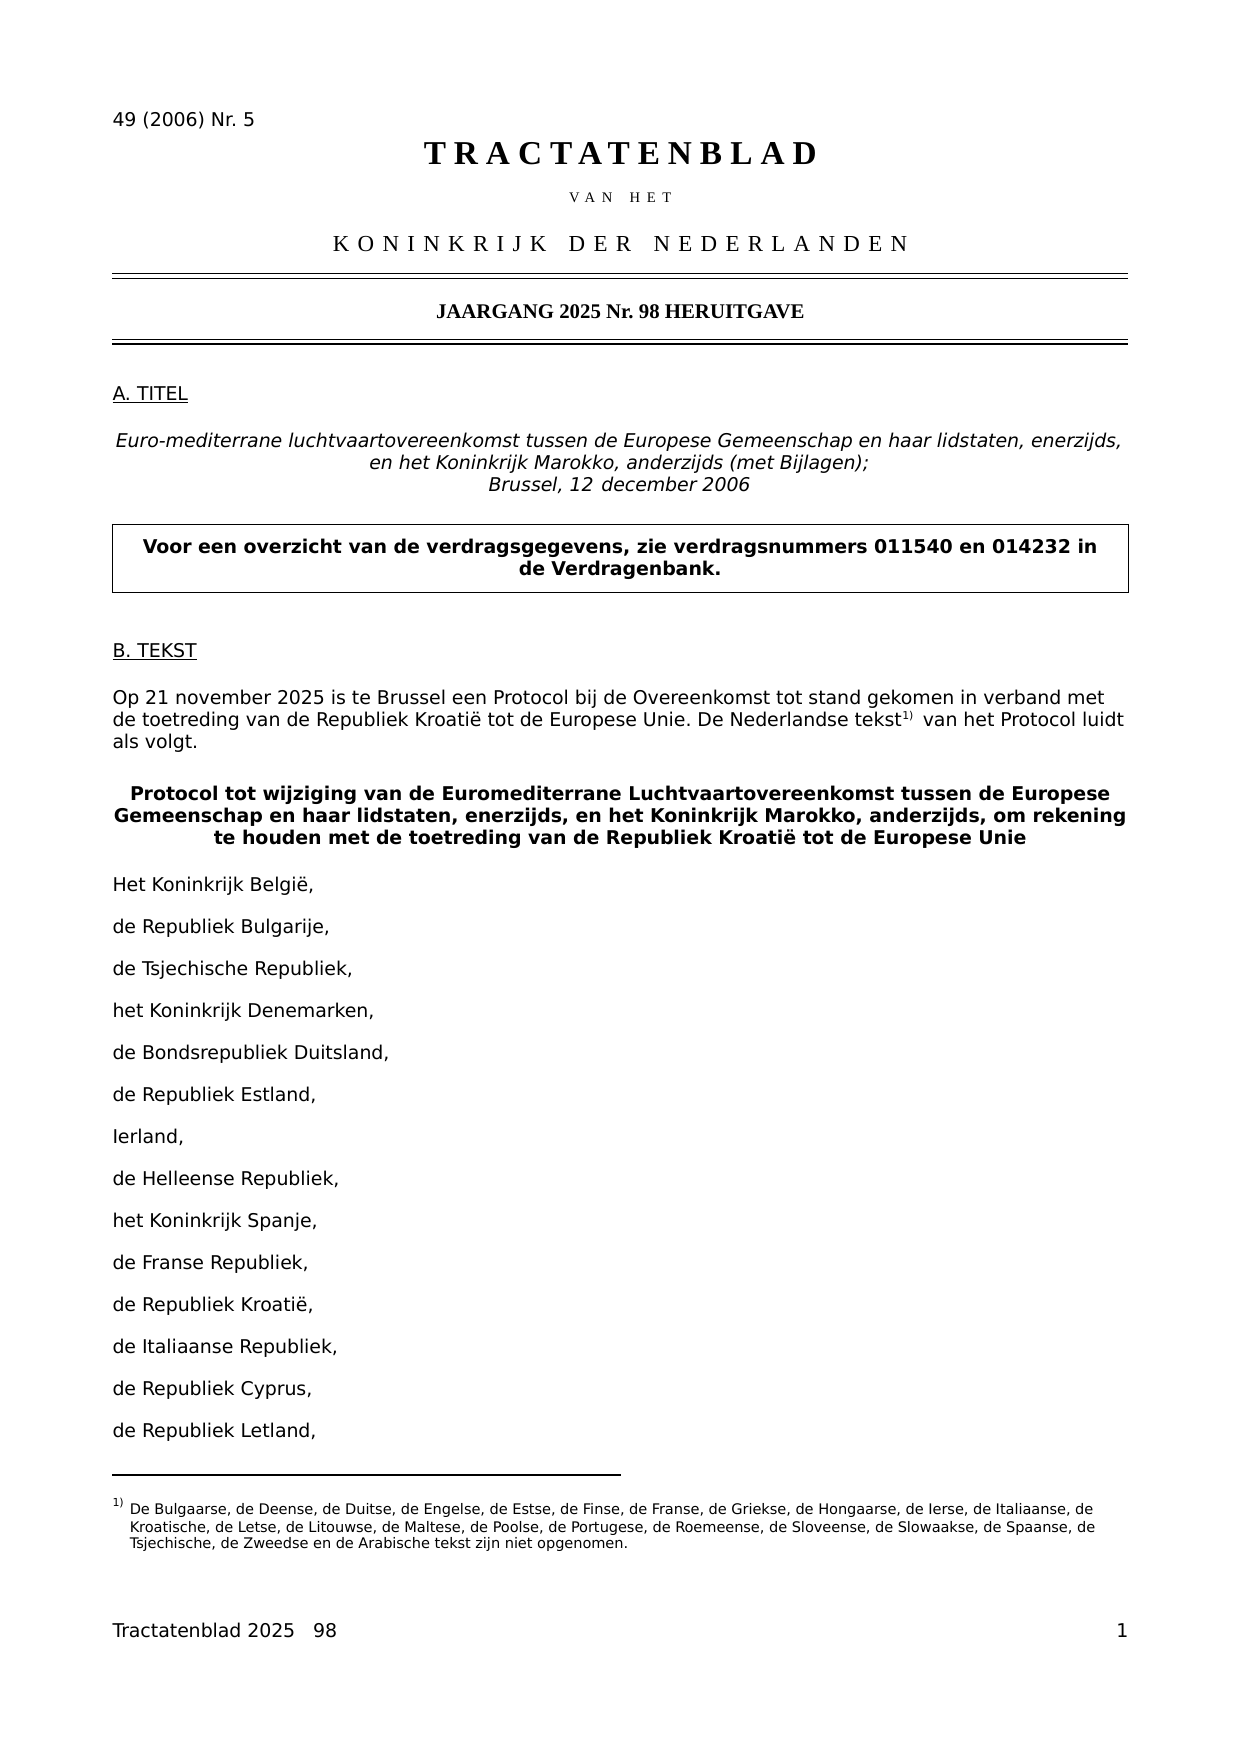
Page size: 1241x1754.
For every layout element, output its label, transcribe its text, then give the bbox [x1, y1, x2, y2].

text Brussel, 12 december 2006 [112, 474, 1128, 496]
text de Republiek Estland, [112, 1084, 1128, 1106]
text Het Koninkrijk België, [112, 874, 1128, 896]
text JAARGANG 2025 Nr. 98 HERUITGAVE [112, 299, 1128, 323]
text de Italiaanse Republiek, [112, 1336, 1128, 1358]
text Op 21 november 2025 is te Brussel een Protocol bij de Overeenkomst tot stand gekomen in verband met de toetreding van de Republiek Kroatië tot de Europese Unie. De Nederlandse tekst van het Protocol luidt als volgt. [112, 687, 1128, 753]
text TRACTATENBLAD [112, 133, 1128, 172]
text Euro-mediterrane luchtvaartovereenkomst tussen de Europese Gemeenschap en haar lidstaten, enerzijds, en het Koninkrijk Marokko, anderzijds (met Bijlagen); [112, 430, 1128, 474]
text de Franse Republiek, [112, 1252, 1128, 1274]
text het Koninkrijk Denemarken, [112, 1000, 1128, 1022]
text de Republiek Kroatië, [112, 1294, 1128, 1316]
text de Helleense Republiek, [112, 1168, 1128, 1190]
text KONINKRIJK DER NEDERLANDEN [112, 229, 1128, 256]
text de Republiek Letland, [112, 1420, 1128, 1442]
text de Tsjechische Republiek, [112, 958, 1128, 980]
text 49 (2006) Nr. 5 [112, 109, 1128, 131]
text de Bondsrepubliek Duitsland, [112, 1042, 1128, 1064]
text VAN HET [112, 189, 1128, 206]
text het Koninkrijk Spanje, [112, 1210, 1128, 1232]
subtitle Protocol tot wijziging van de Euromediterrane Luchtvaartovereenkomst tussen de Europese Gemeenschap en haar lidstaten, enerzijds, en het Koninkrijk Marokko, anderzijds, om rekening te houden met de toetreding van de Republiek Kroatië tot de Europese Unie [112, 783, 1128, 849]
text de Republiek Cyprus, [112, 1378, 1128, 1400]
text De Bulgaarse, de Deense, de Duitse, de Engelse, de Estse, de Finse, de Franse, de Griekse, de Hongaarse, de Ierse, de Italiaanse, de Kroatische, de Letse, de Litouwse, de Maltese, de Poolse, de Portugese, de Roemeense, de Sloveense, de Slowaakse, de Spaanse, de Tsjechische, de Zweedse en de Arabische tekst zijn niet opgenomen. [112, 1496, 1128, 1552]
text Ierland, [112, 1126, 1128, 1148]
subtitle B. TEKST [112, 640, 1128, 662]
text de Republiek Bulgarije, [112, 916, 1128, 938]
subtitle A. TITEL [112, 383, 1128, 405]
